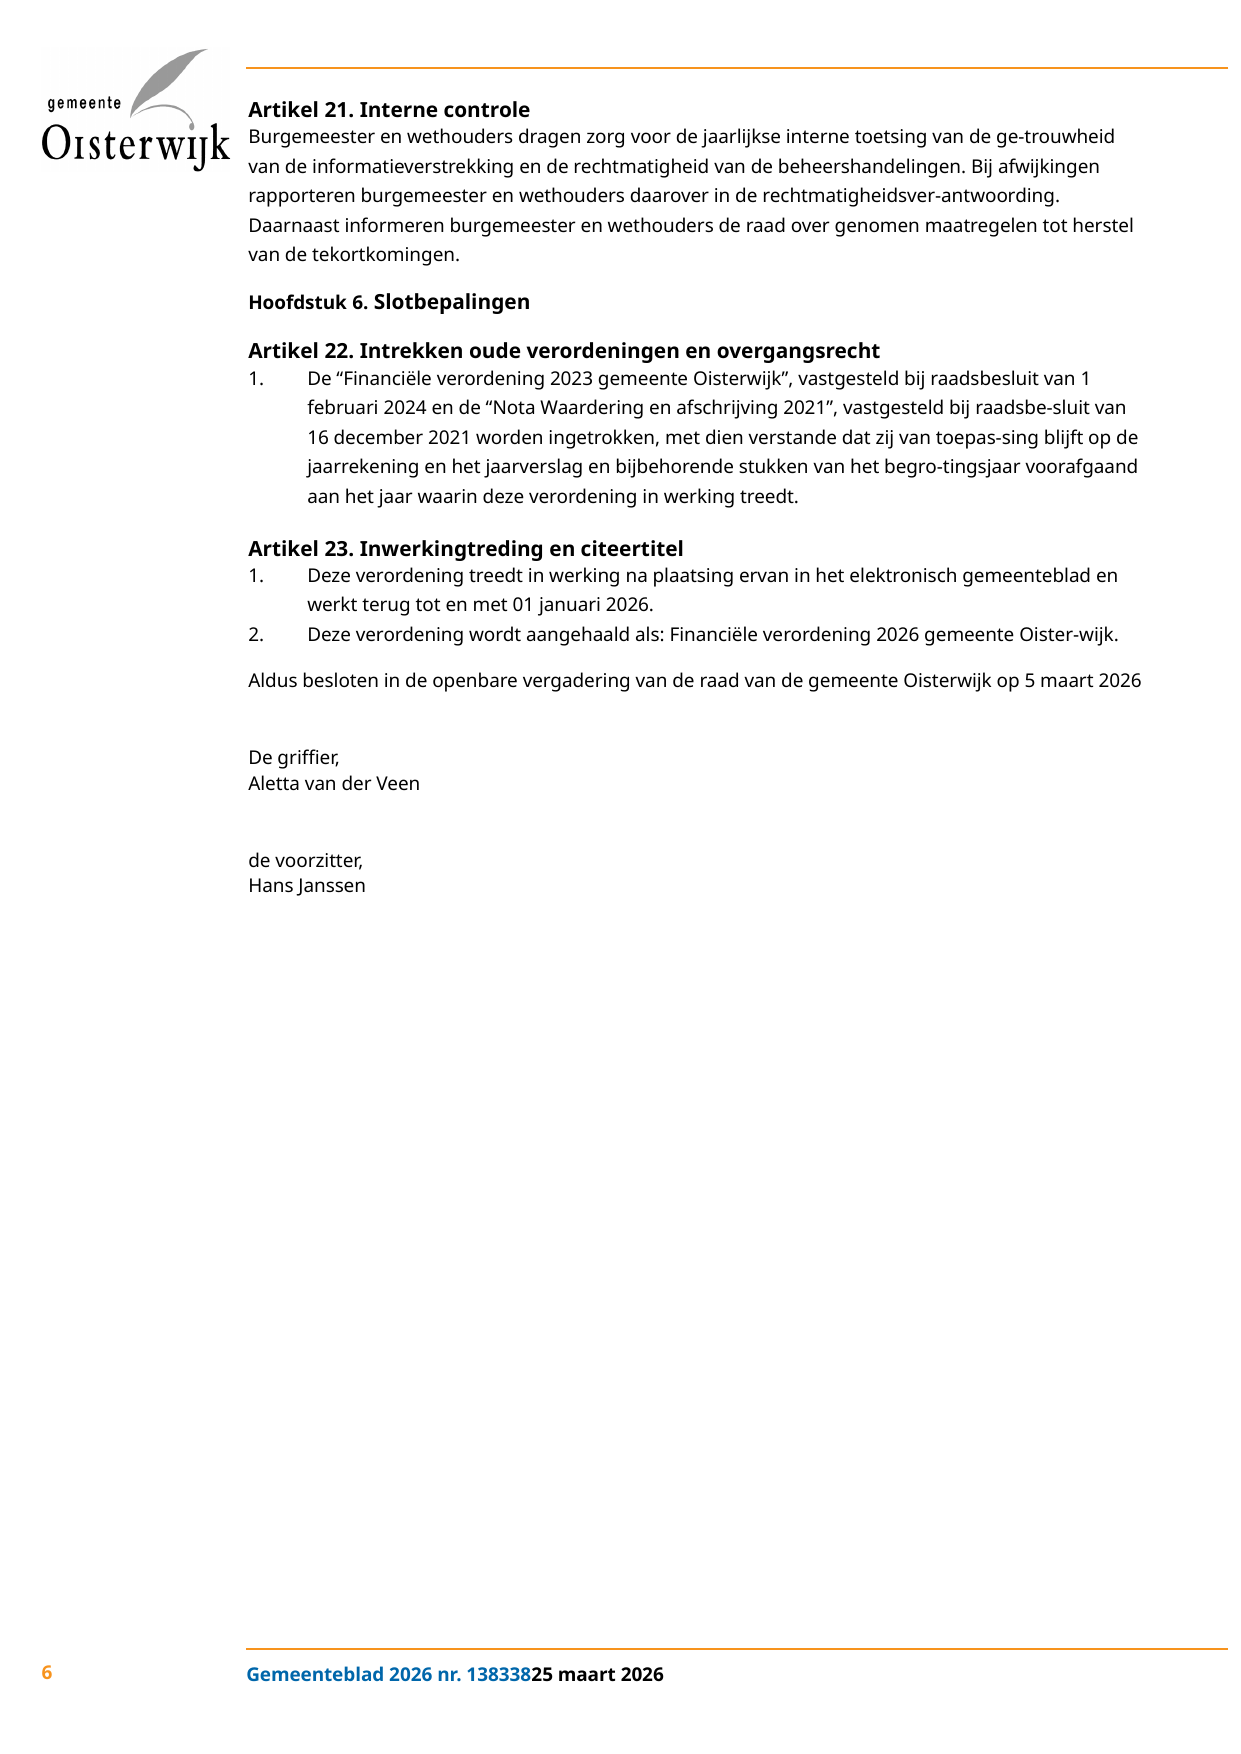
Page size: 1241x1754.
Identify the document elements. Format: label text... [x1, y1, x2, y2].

list Deze verordening treedt in werking na plaatsing ervan in het elektronisch gemeenteblad en werkt terug tot en met 01 januari 2026. [248, 562, 1152, 617]
text de voorzitter, [248, 847, 1152, 873]
text Aletta van der Veen [248, 770, 1152, 796]
text Artikel 21. Interne controle [248, 95, 1152, 123]
list De “Financiële verordening 2023 gemeente Oisterwijk”, vastgesteld bij raadsbesluit van 1 februari 2024 en de “Nota Waardering en afschrijving 2021”, vastgesteld bij raadsbe-sluit van 16 december 2021 worden ingetrokken, met dien verstande dat zij van toepas-sing blijft op de jaarrekening en het jaarverslag en bijbehorende stukken van het begro-tingsjaar voorafgaand aan het jaar waarin deze verordening in werking treedt. [248, 365, 1152, 509]
picture [41, 47, 231, 172]
list Deze verordening wordt aangehaald als: Financiële verordening 2026 gemeente Oister-wijk. [248, 621, 1152, 647]
text Artikel 23. Inwerkingtreding en citeertitel [248, 534, 1152, 562]
text Hoofdstuk 6. Slotbepalingen [248, 287, 1152, 316]
text Hans Janssen [248, 873, 1152, 898]
text Artikel 22. Intrekken oude verordeningen en overgangsrecht [248, 336, 1152, 365]
text Aldus besloten in de openbare vergadering van de raad van de gemeente Oisterwijk op 5 maart 2026 [248, 667, 1152, 693]
text Burgemeester en wethouders dragen zorg voor de jaarlijkse interne toetsing van de ge-trouwheid van de informatieverstrekking en de rechtmatigheid van de beheershandelingen. Bij afwijkingen rapporteren burgemeester en wethouders daarover in de rechtmatigheidsver-antwoording. Daarnaast informeren burgemeester en wethouders de raad over genomen maatregelen tot herstel van de tekortkomingen. [248, 123, 1152, 267]
text De griffier, [248, 744, 1152, 770]
